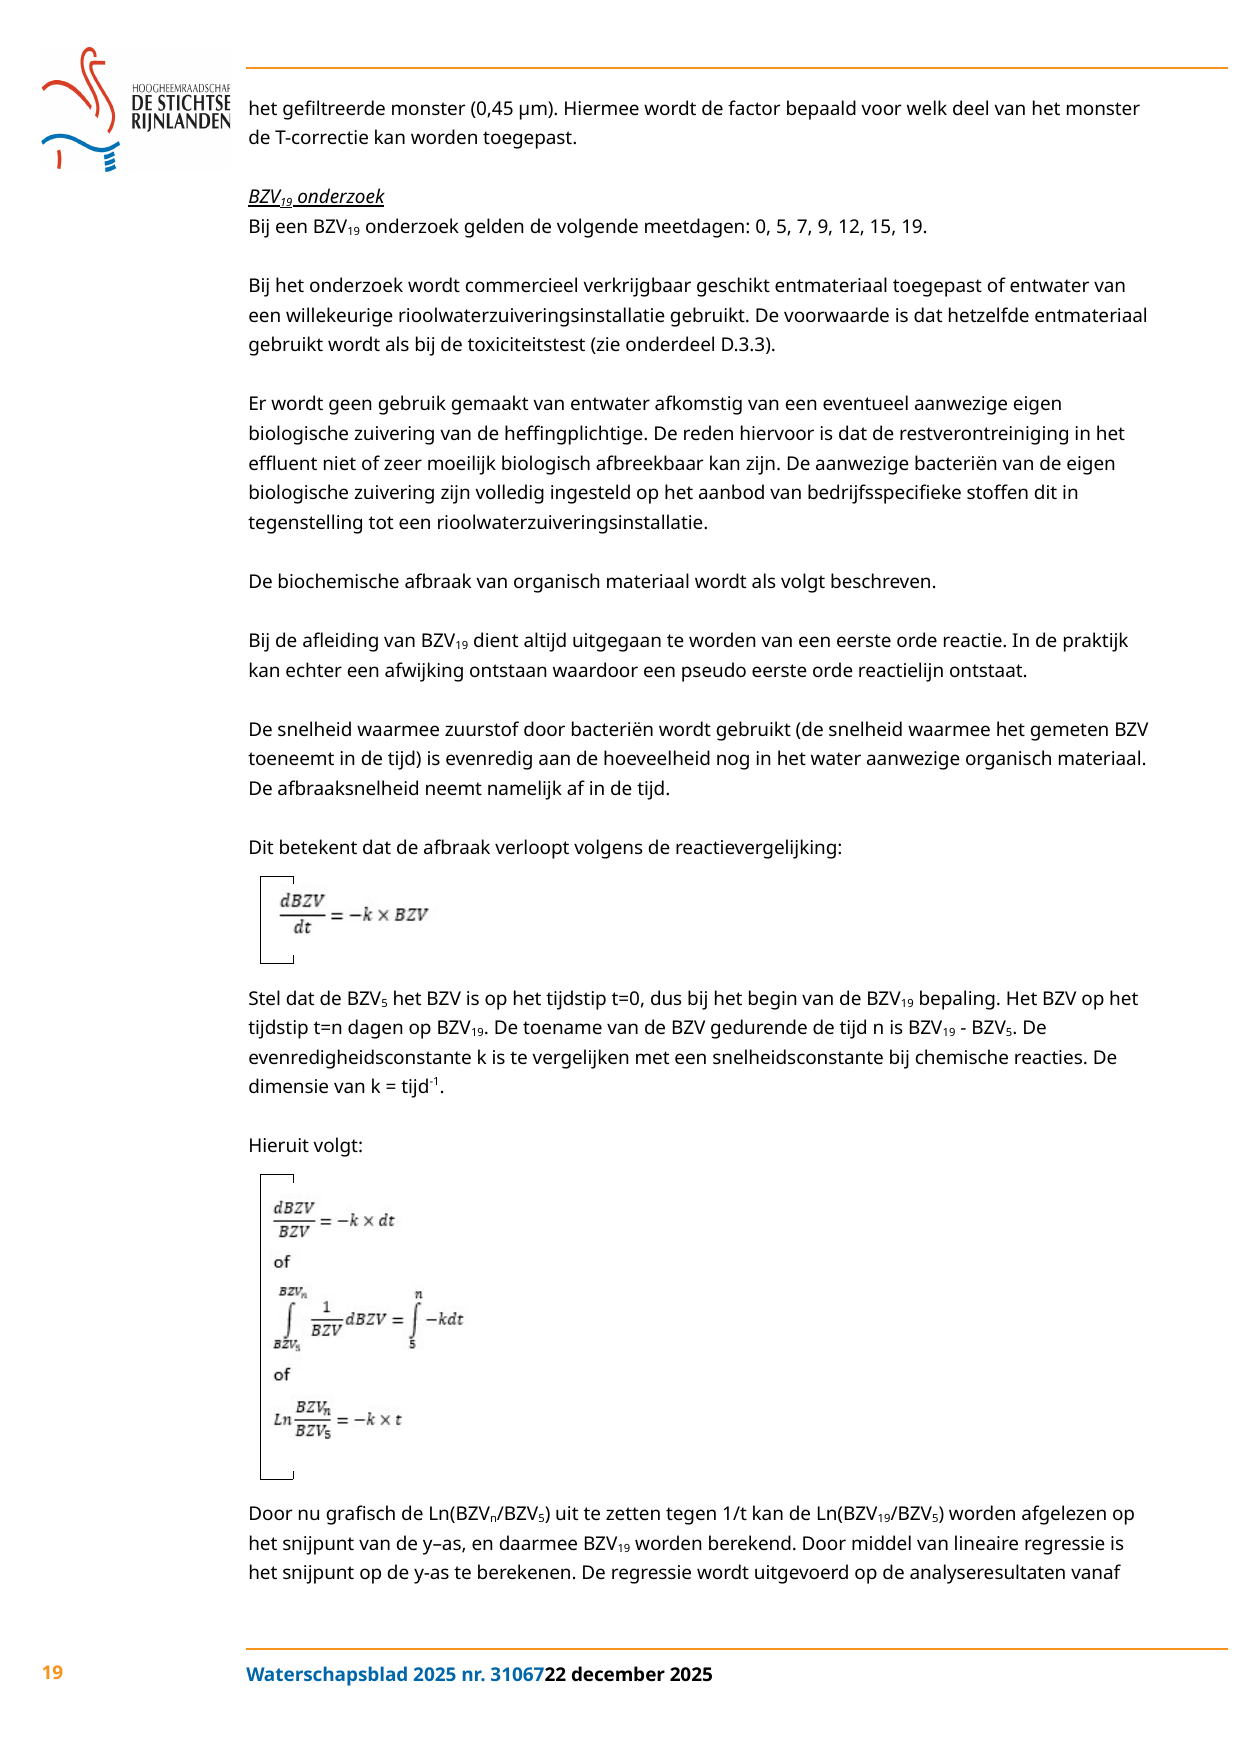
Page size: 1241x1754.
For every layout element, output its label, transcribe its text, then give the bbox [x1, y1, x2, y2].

picture [41, 47, 231, 172]
text BZV19 onderzoek [248, 183, 1152, 209]
text Bij een BZV19 onderzoek gelden de volgende meetdagen: 0, 5, 7, 9, 12, 15, 19. [248, 213, 1152, 239]
text Bij de afleiding van BZV19 dient altijd uitgegaan te worden van een eerste orde reactie. In de praktijk kan echter een afwijking ontstaan waardoor een pseudo eerste orde reactielijn ontstaat. [248, 627, 1152, 683]
text Door nu grafisch de Ln(BZVn/BZV5) uit te zetten tegen 1/t kan de Ln(BZV19/BZV5) worden afgelezen op het snijpunt van de y–as, en daarmee BZV19 worden berekend. Door middel van lineaire regressie is het snijpunt op de y-as te berekenen. De regressie wordt uitgevoerd op de analyseresultaten vanaf [248, 1500, 1152, 1585]
text Hieruit volgt: [248, 1133, 1152, 1158]
picture [268, 884, 476, 955]
text het gefiltreerde monster (0,45 µm). Hiermee wordt de factor bepaald voor welk deel van het monster de T-correctie kan worden toegepast. [248, 95, 1152, 150]
text De biochemische afbraak van organisch materiaal wordt als volgt beschreven. [248, 568, 1152, 594]
text De snelheid waarmee zuurstof door bacteriën wordt gebruikt (de snelheid waarmee het gemeten BZV toeneemt in de tijd) is evenredig aan de hoeveelheid nog in het water aanwezige organisch materiaal. De afbraaksnelheid neemt namelijk af in de tijd. [248, 716, 1152, 801]
text Dit betekent dat de afbraak verloopt volgens de reactievergelijking: [248, 834, 1152, 860]
text Er wordt geen gebruik gemaakt van entwater afkomstig van een eventueel aanwezige eigen biologische zuivering van de heffingplichtige. De reden hiervoor is dat de restverontreiniging in het effluent niet of zeer moeilijk biologisch afbreekbaar kan zijn. De aanwezige bacteriën van de eigen biologische zuivering zijn volledig ingesteld op het aanbod van bedrijfsspecifieke stoffen dit in tegenstelling tot een rioolwaterzuiveringsinstallatie. [248, 391, 1152, 535]
picture [268, 1183, 476, 1471]
text Stel dat de BZV5 het BZV is op het tijdstip t=0, dus bij het begin van de BZV19 bepaling. Het BZV op het tijdstip t=n dagen op BZV19. De toename van de BZV gedurende de tijd n is BZV19 - BZV5. De evenredigheidsconstante k is te vergelijken met een snelheidsconstante bij chemische reacties. De dimensie van k = tijd-1. [248, 985, 1152, 1099]
text Bij het onderzoek wordt commercieel verkrijgbaar geschikt entmateriaal toegepast of entwater van een willekeurige rioolwaterzuiveringsinstallatie gebruikt. De voorwaarde is dat hetzelfde entmateriaal gebruikt wordt als bij de toxiciteitstest (zie onderdeel D.3.3). [248, 272, 1152, 357]
